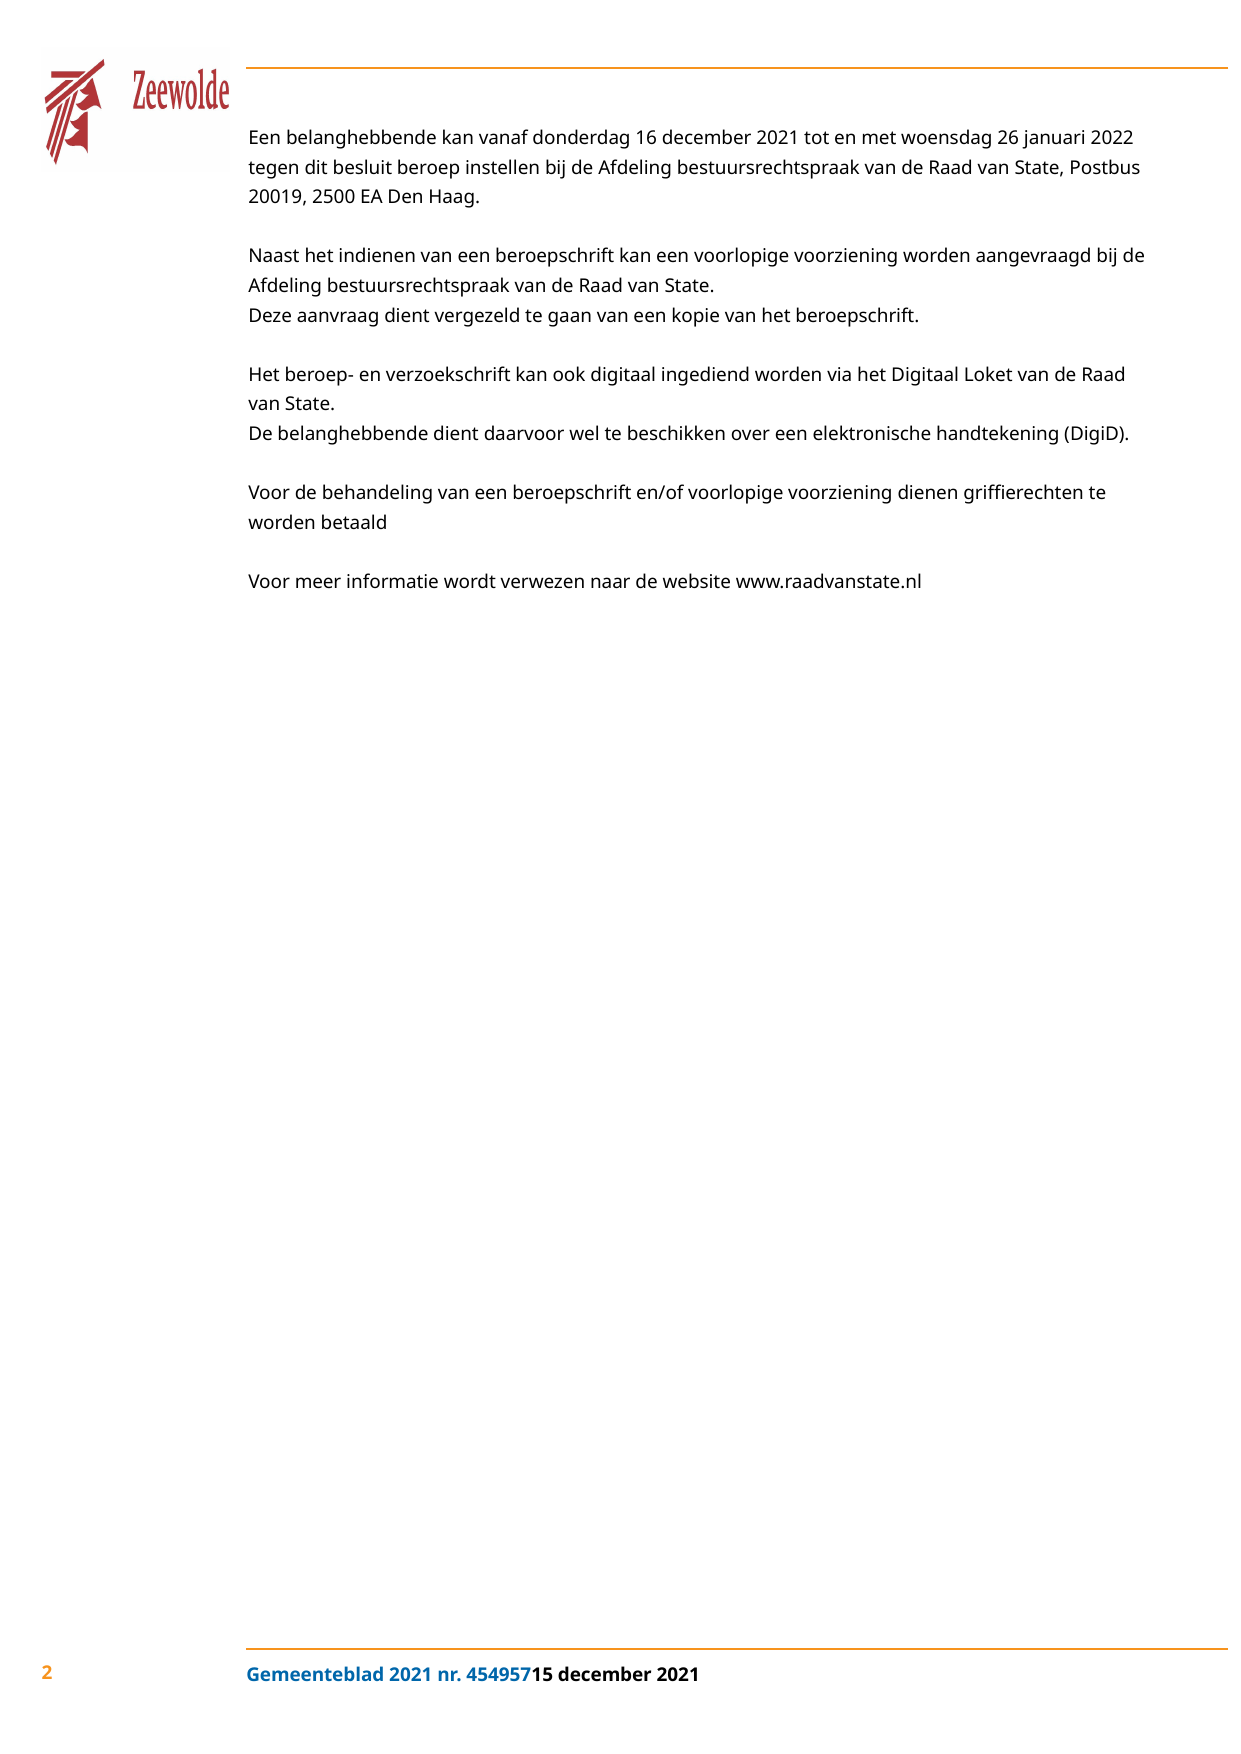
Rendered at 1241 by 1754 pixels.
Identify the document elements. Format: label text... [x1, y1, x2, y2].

picture [41, 47, 231, 172]
text Het beroep- en verzoekschrift kan ook digitaal ingediend worden via het Digitaal Loket van de Raad van State. [248, 361, 1152, 416]
text Voor meer informatie wordt verwezen naar de website www.raadvanstate.nl [248, 568, 1152, 594]
text Voor de behandeling van een beroepschrift en/of voorlopige voorziening dienen griffierechten te worden betaald [248, 479, 1152, 535]
text De belanghebbende dient daarvoor wel te beschikken over een elektronische handtekening (DigiD). [248, 420, 1152, 446]
text Deze aanvraag dient vergezeld te gaan van een kopie van het beroepschrift. [248, 302, 1152, 328]
text Een belanghebbende kan vanaf donderdag 16 december 2021 tot en met woensdag 26 januari 2022 tegen dit besluit beroep instellen bij de Afdeling bestuursrechtspraak van de Raad van State, Postbus 20019, 2500 EA Den Haag. [248, 124, 1152, 209]
text Naast het indienen van een beroepschrift kan een voorlopige voorziening worden aangevraagd bij de Afdeling bestuursrechtspraak van de Raad van State. [248, 243, 1152, 298]
